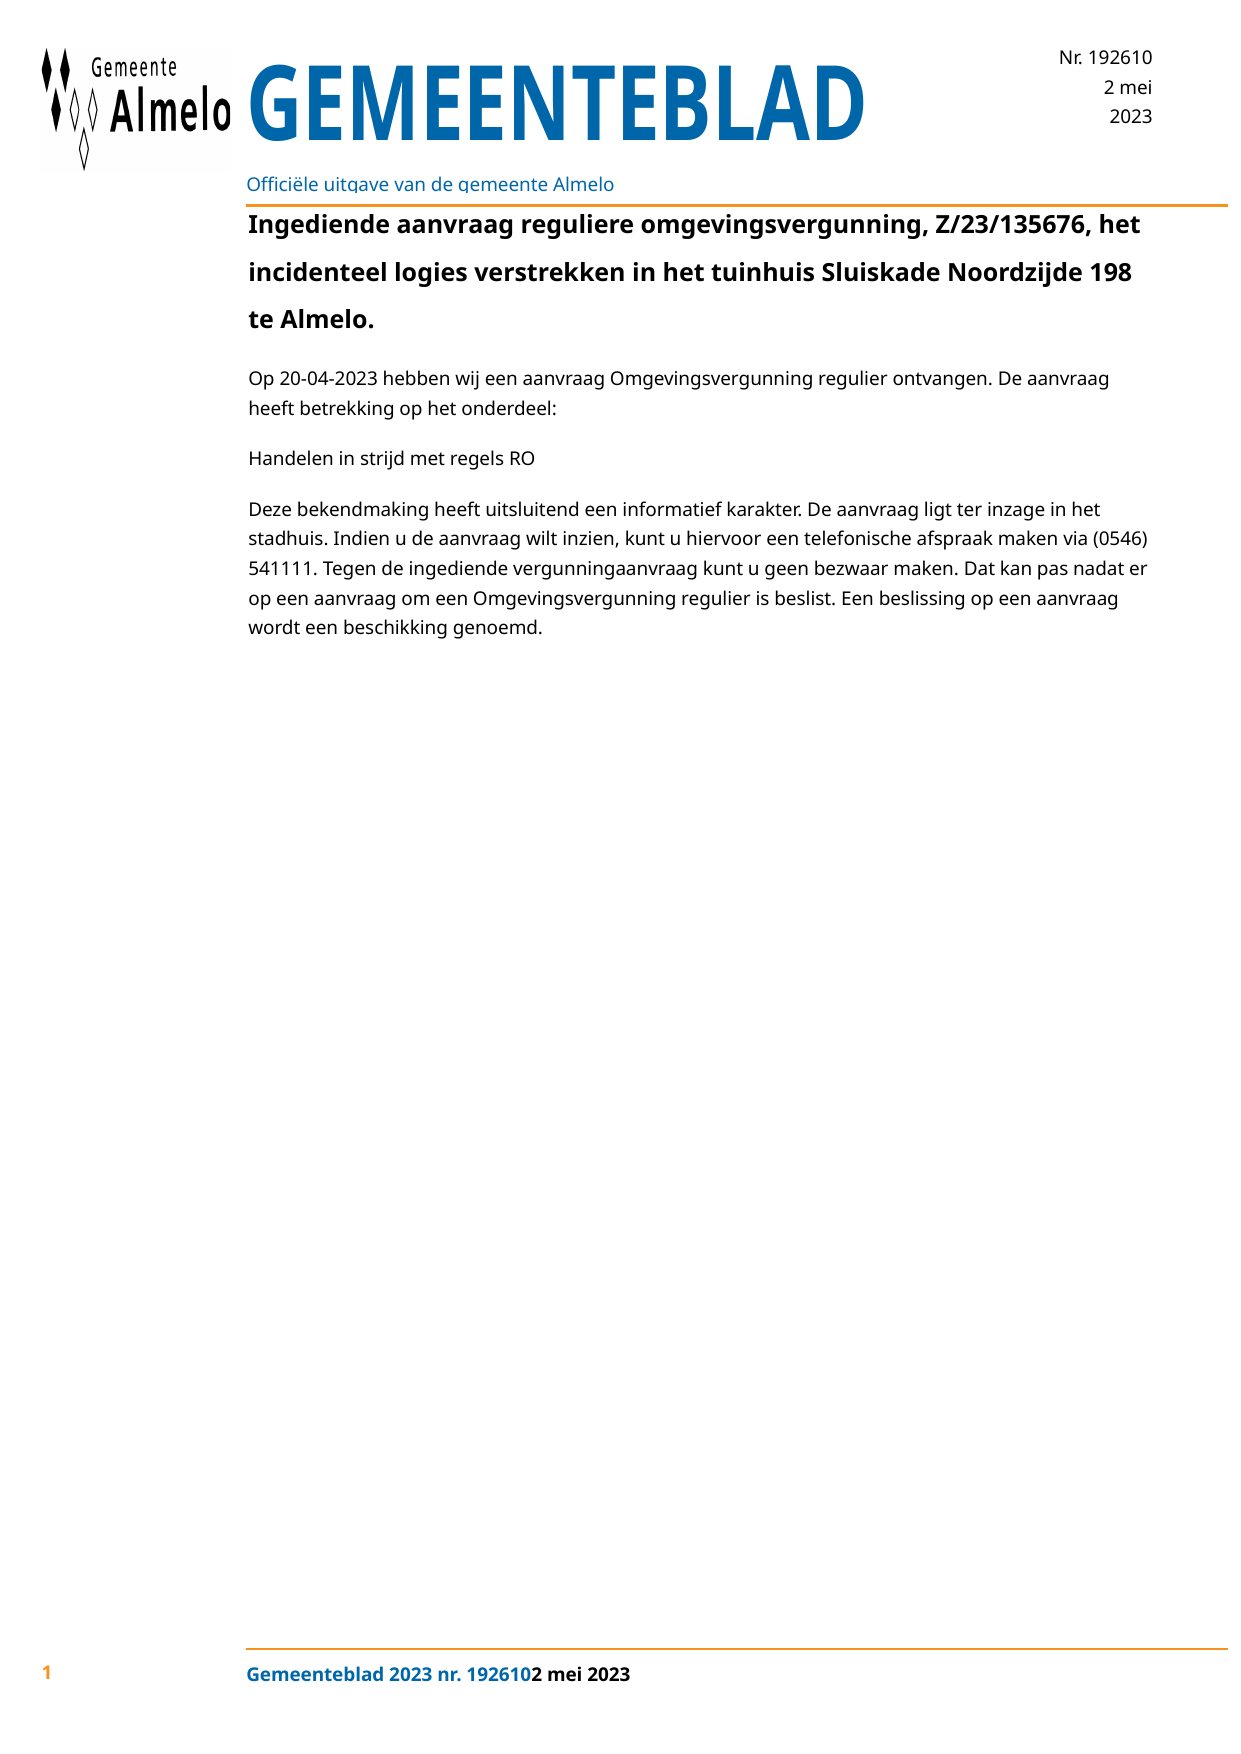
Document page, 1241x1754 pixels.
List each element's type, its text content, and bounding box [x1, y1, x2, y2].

text Handelen in strijd met regels RO [248, 446, 1152, 471]
text Deze bekendmaking heeft uitsluitend een informatief karakter. De aanvraag ligt ter inzage in het stadhuis. Indien u de aanvraag wilt inzien, kunt u hiervoor een telefonische afspraak maken via (0546) 541111. Tegen de ingediende vergunningaanvraag kunt u geen bezwaar maken. Dat kan pas nadat er op een aanvraag om een Omgevingsvergunning regulier is beslist. Een beslissing op een aanvraag wordt een beschikking genoemd. [248, 496, 1152, 640]
picture [41, 47, 231, 172]
text Ingediende aanvraag reguliere omgevingsvergunning, Z/23/135676, het incidenteel logies verstrekken in het tuinhuis Sluiskade Noordzijde 198 te Almelo. [248, 207, 1152, 336]
text Op 20-04-2023 hebben wij een aanvraag Omgevingsvergunning regulier ontvangen. De aanvraag heeft betrekking op het onderdeel: [248, 366, 1152, 421]
